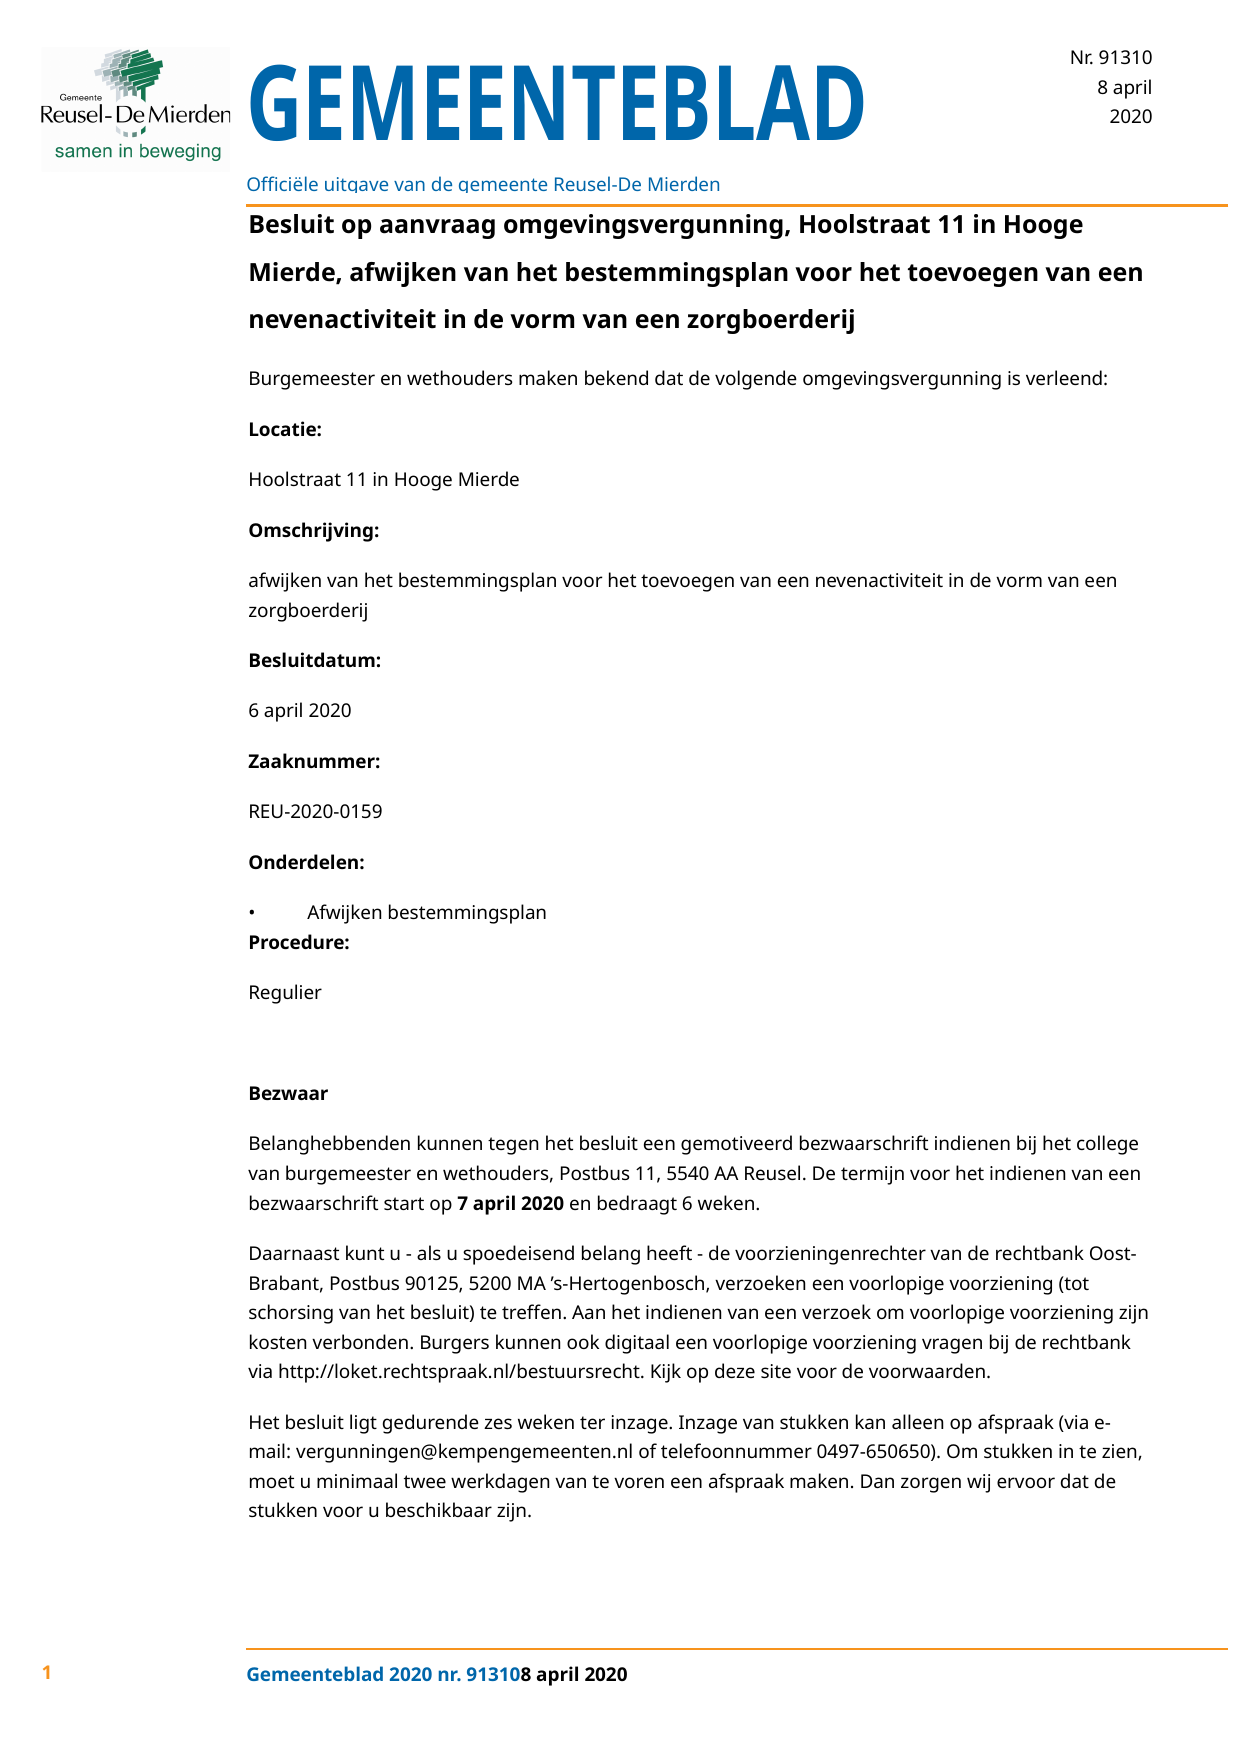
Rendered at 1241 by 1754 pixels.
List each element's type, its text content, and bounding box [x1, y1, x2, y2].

text Daarnaast kunt u - als u spoedeisend belang heeft - de voorzieningenrechter van de rechtbank Oost-Brabant, Postbus 90125, 5200 MA ’s-Hertogenbosch, verzoeken een voorlopige voorziening (tot schorsing van het besluit) te treffen. Aan het indienen van een verzoek om voorlopige voorziening zijn kosten verbonden. Burgers kunnen ook digitaal een voorlopige voorziening vragen bij de rechtbank via http://loket.rechtspraak.nl/bestuursrecht. Kijk op deze site voor de voorwaarden. [248, 1240, 1152, 1384]
text Burgemeester en wethouders maken bekend dat de volgende omgevingsvergunning is verleend: [248, 366, 1152, 391]
text REU-2020-0159 [248, 798, 1152, 824]
text afwijken van het bestemmingsplan voor het toevoegen van een nevenactiviteit in de vorm van een zorgboerderij [248, 567, 1152, 622]
text Besluit op aanvraag omgevingsvergunning, Hoolstraat 11 in Hooge Mierde, afwijken van het bestemmingsplan voor het toevoegen van een nevenactiviteit in de vorm van een zorgboerderij [248, 207, 1152, 336]
text Procedure: [248, 929, 1152, 954]
text Onderdelen: [248, 849, 1152, 874]
text Hoolstraat 11 in Hooge Mierde [248, 466, 1152, 492]
text 6 april 2020 [248, 698, 1152, 723]
text Belanghebbenden kunnen tegen het besluit een gemotiveerd bezwaarschrift indienen bij het college van burgemeester en wethouders, Postbus 11, 5540 AA Reusel. De termijn voor het indienen van een bezwaarschrift start op 7 april 2020 en bedraagt 6 weken. [248, 1131, 1152, 1215]
text Regulier [248, 979, 1152, 1005]
text Het besluit ligt gedurende zes weken ter inzage. Inzage van stukken kan alleen op afspraak (via e-mail: vergunningen@kempengemeenten.nl of telefoonnummer 0497-650650). Om stukken in te zien, moet u minimaal twee werkdagen van te voren een afspraak maken. Dan zorgen wij ervoor dat de stukken voor u beschikbaar zijn. [248, 1409, 1152, 1523]
text Zaaknummer: [248, 748, 1152, 774]
picture [41, 47, 231, 172]
text Omschrijving: [248, 517, 1152, 542]
text Locatie: [248, 416, 1152, 442]
text Bezwaar [248, 1080, 1152, 1106]
list Afwijken bestemmingsplan [248, 899, 1152, 925]
text Besluitdatum: [248, 647, 1152, 673]
